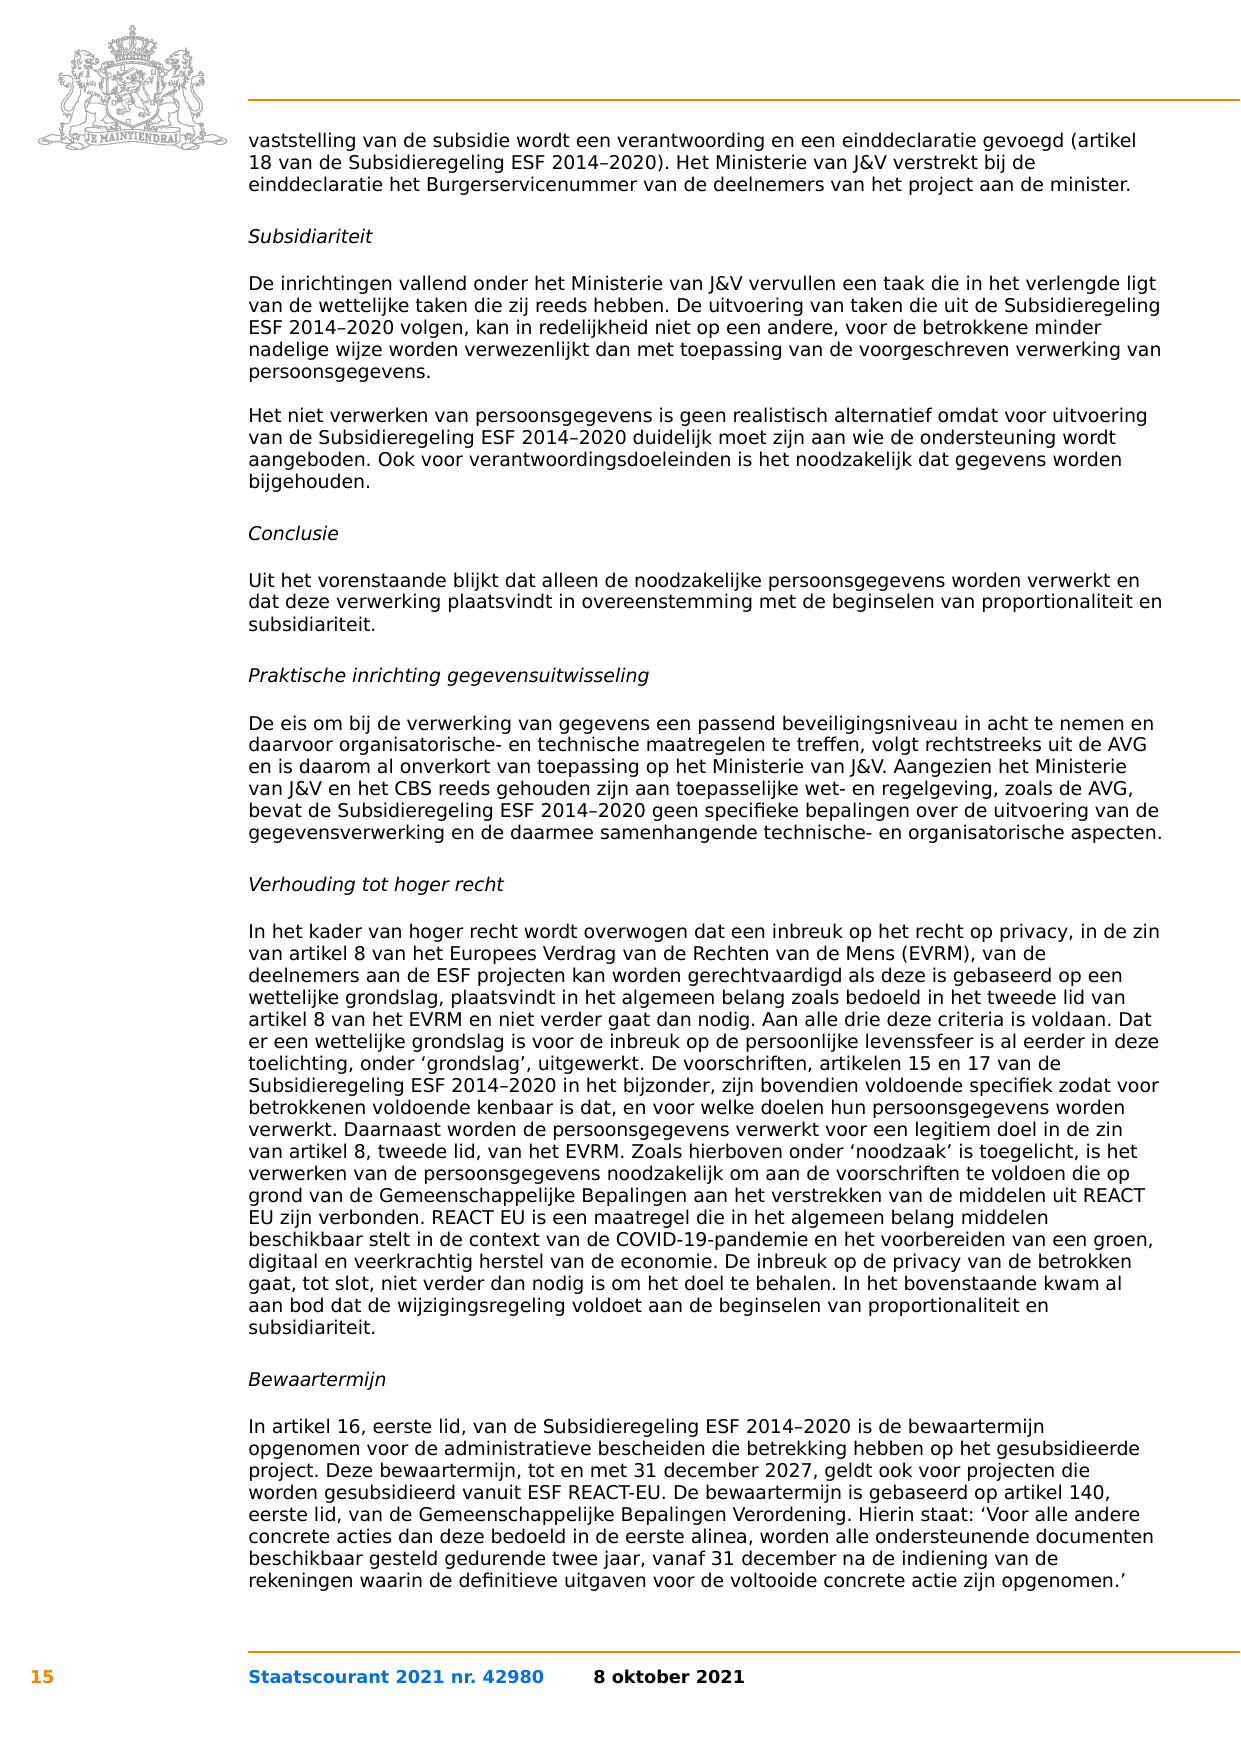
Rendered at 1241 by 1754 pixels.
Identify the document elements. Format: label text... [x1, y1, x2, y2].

subtitle Subsidiariteit [248, 226, 1163, 248]
subtitle Praktische inrichting gegevensuitwisseling [248, 665, 1163, 687]
text In het kader van hoger recht wordt overwogen dat een inbreuk op het recht op privacy, in de zin van artikel 8 van het Europees Verdrag van de Rechten van de Mens (EVRM), van de deelnemers aan de ESF projecten kan worden gerechtvaardigd als deze is gebaseerd op een wettelijke grondslag, plaatsvindt in het algemeen belang zoals bedoeld in het tweede lid van artikel 8 van het EVRM en niet verder gaat dan nodig. Aan alle drie deze criteria is voldaan. Dat er een wettelijke grondslag is voor de inbreuk op de persoonlijke levenssfeer is al eerder in deze toelichting, onder ‘grondslag’, uitgewerkt. De voorschriften, artikelen 15 en 17 van de Subsidieregeling ESF 2014–2020 in het bijzonder, zijn bovendien voldoende specifiek zodat voor betrokkenen voldoende kenbaar is dat, en voor welke doelen hun persoonsgegevens worden verwerkt. Daarnaast worden de persoonsgegevens verwerkt voor een legitiem doel in de zin van artikel 8, tweede lid, van het EVRM. Zoals hierboven onder ‘noodzaak’ is toegelicht, is het verwerken van de persoonsgegevens noodzakelijk om aan de voorschriften te voldoen die op grond van de Gemeenschappelijke Bepalingen aan het verstrekken van de middelen uit REACT EU zijn verbonden. REACT EU is een maatregel die in het algemeen belang middelen beschikbaar stelt in de context van de COVID-19-pandemie en het voorbereiden van een groen, digitaal en veerkrachtig herstel van de economie. De inbreuk op de privacy van de betrokken gaat, tot slot, niet verder dan nodig is om het doel te behalen. In het bovenstaande kwam al aan bod dat de wijzigingsregeling voldoet aan de beginselen van proportionaliteit en subsidiariteit. [248, 921, 1163, 1339]
text Uit het vorenstaande blijkt dat alleen de noodzakelijke persoonsgegevens worden verwerkt en dat deze verwerking plaatsvindt in overeenstemming met de beginselen van proportionaliteit en subsidiariteit. [248, 569, 1163, 635]
text vaststelling van de subsidie wordt een verantwoording en een einddeclaratie gevoegd (artikel 18 van de Subsidieregeling ESF 2014–2020). Het Ministerie van J&V verstrekt bij de einddeclaratie het Burgerservicenummer van de deelnemers van het project aan de minister. [248, 130, 1163, 196]
subtitle Conclusie [248, 522, 1163, 544]
subtitle Verhouding tot hoger recht [248, 874, 1163, 896]
subtitle Bewaartermijn [248, 1369, 1163, 1391]
text Het niet verwerken van persoonsgegevens is geen realistisch alternatief omdat voor uitvoering van de Subsidieregeling ESF 2014–2020 duidelijk moet zijn aan wie de ondersteuning wordt aangeboden. Ook voor verantwoordingsdoeleinden is het noodzakelijk dat gegevens worden bijgehouden. [248, 404, 1163, 492]
text De eis om bij de verwerking van gegevens een passend beveiligingsniveau in acht te nemen en daarvoor organisatorische- en technische maatregelen te treffen, volgt rechtstreeks uit de AVG en is daarom al onverkort van toepassing op het Ministerie van J&V. Aangezien het Ministerie van J&V en het CBS reeds gehouden zijn aan toepasselijke wet- en regelgeving, zoals de AVG, bevat de Subsidieregeling ESF 2014–2020 geen specifieke bepalingen over de uitvoering van de gegevensverwerking en de daarmee samenhangende technische- en organisatorische aspecten. [248, 712, 1163, 844]
picture [38, 25, 227, 150]
text In artikel 16, eerste lid, van de Subsidieregeling ESF 2014–2020 is de bewaartermijn opgenomen voor de administratieve bescheiden die betrekking hebben op het gesubsidieerde project. Deze bewaartermijn, tot en met 31 december 2027, geldt ook voor projecten die worden gesubsidieerd vanuit ESF REACT-EU. De bewaartermijn is gebaseerd op artikel 140, eerste lid, van de Gemeenschappelijke Bepalingen Verordening. Hierin staat: ‘Voor alle andere concrete acties dan deze bedoeld in de eerste alinea, worden alle ondersteunende documenten beschikbaar gesteld gedurende twee jaar, vanaf 31 december na de indiening van de rekeningen waarin de definitieve uitgaven voor de voltooide concrete actie zijn opgenomen.’ [248, 1416, 1163, 1592]
text De inrichtingen vallend onder het Ministerie van J&V vervullen een taak die in het verlengde ligt van de wettelijke taken die zij reeds hebben. De uitvoering van taken die uit de Subsidieregeling ESF 2014–2020 volgen, kan in redelijkheid niet op een andere, voor de betrokkene minder nadelige wijze worden verwezenlijkt dan met toepassing van de voorgeschreven verwerking van persoonsgegevens. [248, 273, 1163, 383]
